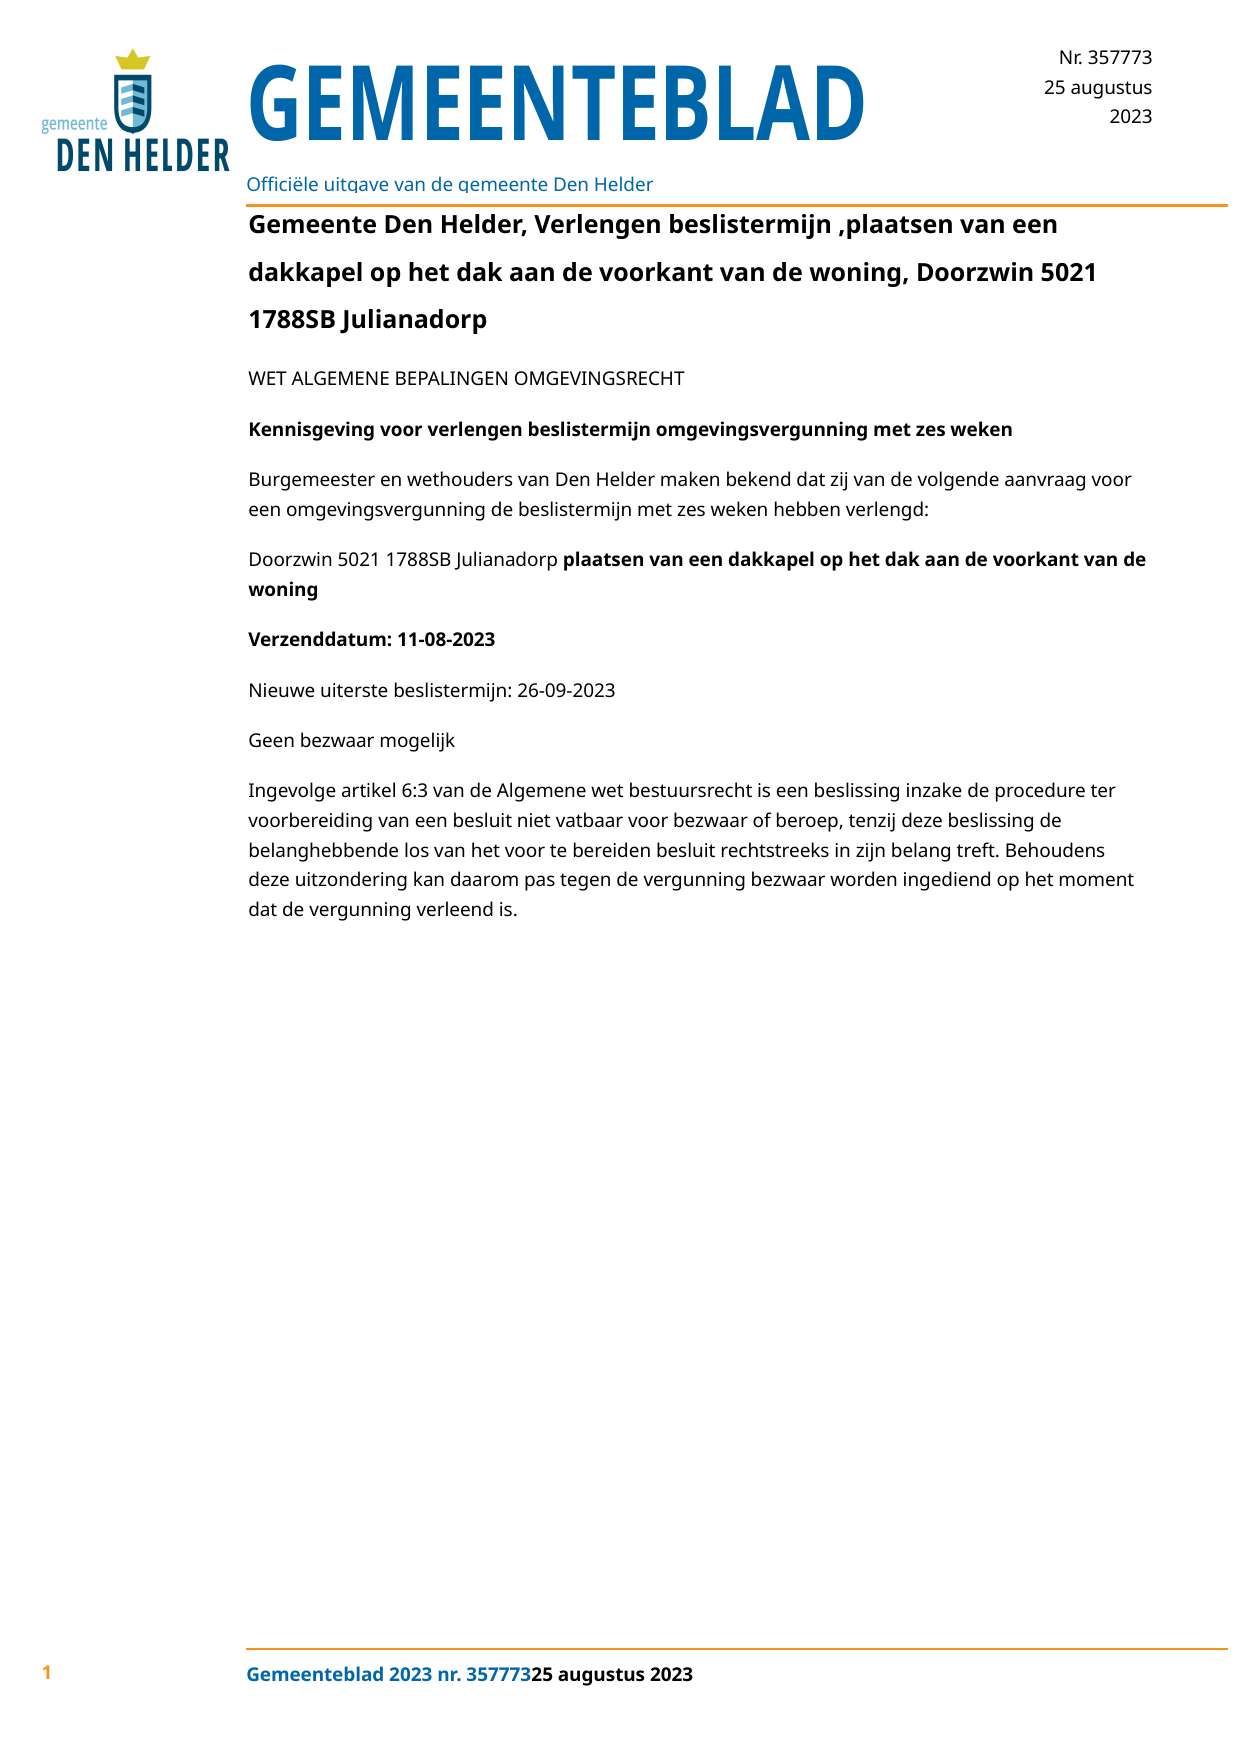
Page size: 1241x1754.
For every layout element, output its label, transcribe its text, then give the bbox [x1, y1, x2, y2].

picture [130, 157, 135, 172]
picture [220, 160, 224, 172]
text Ingevolge artikel 6:3 van de Algemene wet bestuursrecht is een beslissing inzake de procedure ter voorbereiding van een besluit niet vatbaar voor bezwaar of beroep, tenzij deze beslissing de belanghebbende los van het voor te bereiden besluit rechtstreeks in zijn belang treft. Behoudens deze uitzondering kan daarom pas tegen de vergunning bezwaar worden ingediend op het moment dat de vergunning verleend is. [248, 778, 1152, 922]
text Doorzwin 5021 1788SB Julianadorp plaatsen van een dakkapel op het dak aan de voorkant van de woning [248, 546, 1152, 602]
text Verzenddatum: 11-08-2023 [248, 626, 1152, 652]
text Nieuwe uiterste beslistermijn: 26-09-2023 [248, 677, 1152, 702]
picture [100, 154, 106, 172]
text Kennisgeving voor verlengen beslistermijn omgevingsvergunning met zes weken [248, 416, 1152, 442]
picture [63, 144, 68, 165]
text Geen bezwaar mogelijk [248, 727, 1152, 753]
text WET ALGEMENE BEPALINGEN OMGEVINGSRECHT [248, 366, 1152, 391]
picture [41, 47, 231, 172]
picture [182, 144, 187, 165]
text Burgemeester en wethouders van Den Helder maken bekend dat zij van de volgende aanvraag voor een omgevingsvergunning de beslistermijn met zes weken hebben verlengd: [248, 466, 1152, 522]
text Gemeente Den Helder, Verlengen beslistermijn ,plaatsen van een dakkapel op het dak aan de voorkant van de woning, Doorzwin 5021 1788SB Julianadorp [248, 207, 1152, 336]
